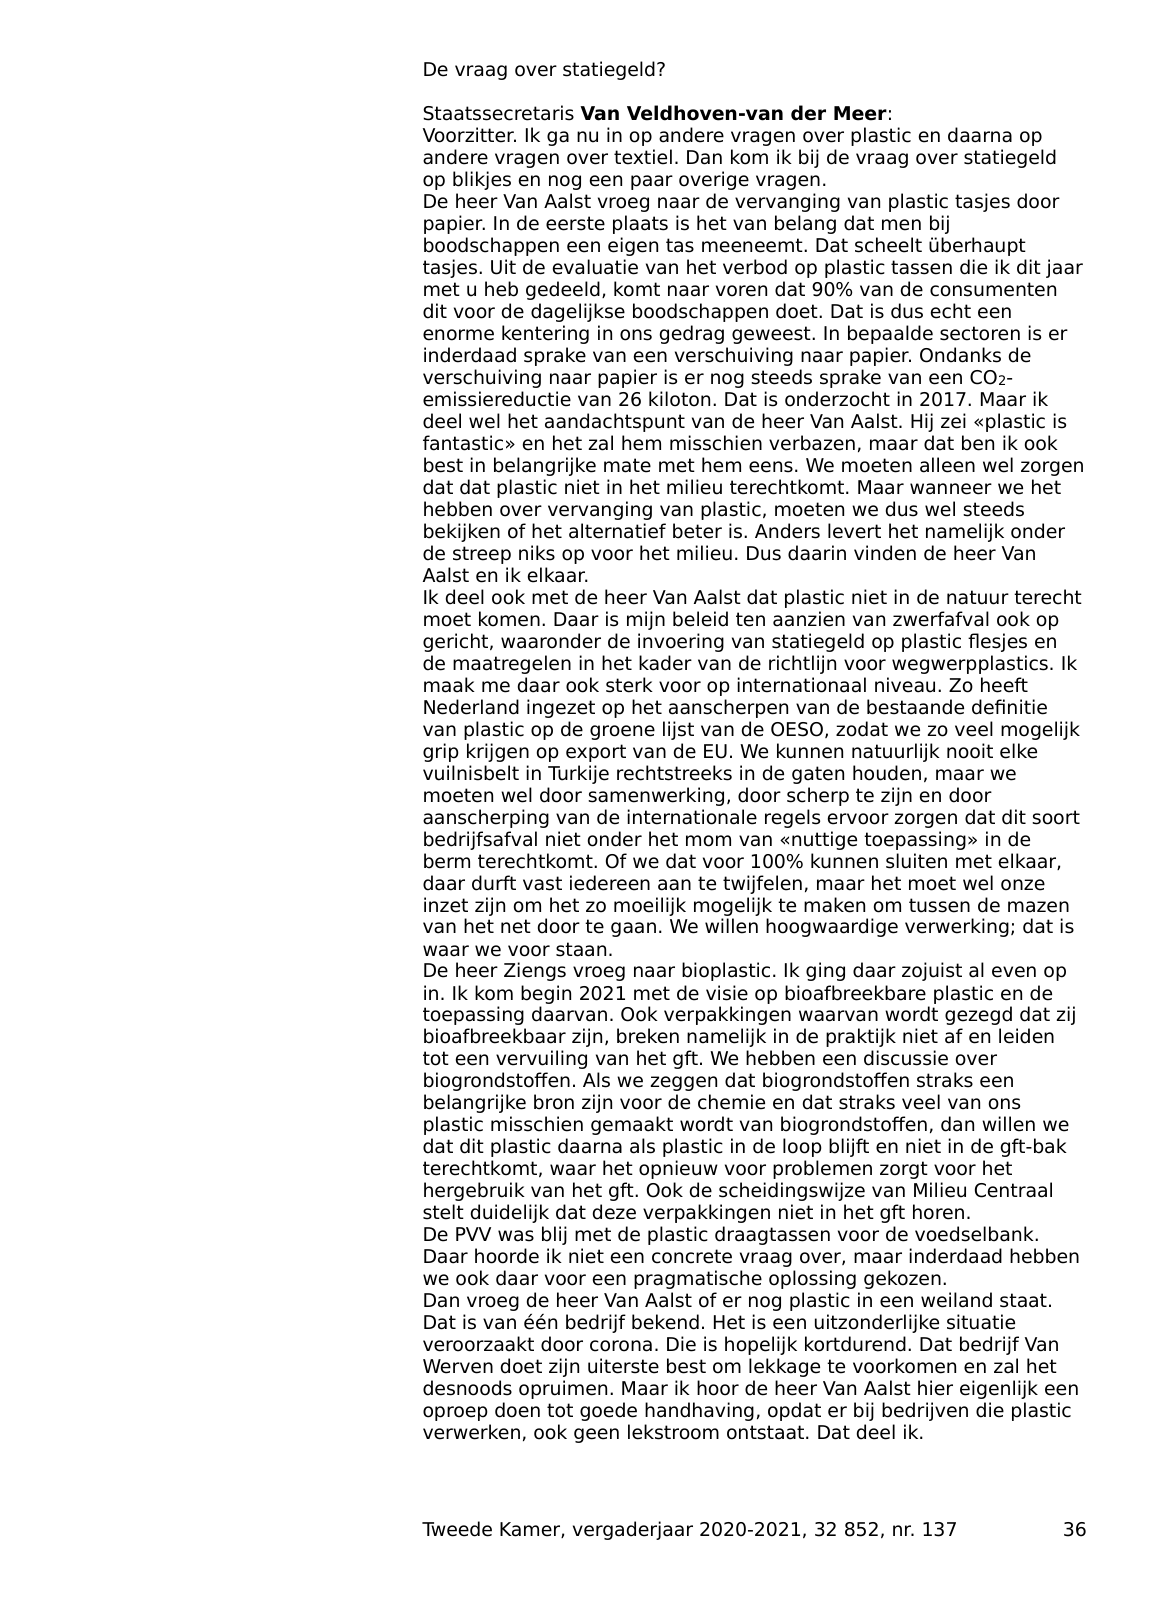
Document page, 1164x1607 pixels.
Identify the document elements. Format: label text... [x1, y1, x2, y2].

text De PVV was blij met de plastic draagtassen voor de voedselbank. Daar hoorde ik niet een concrete vraag over, maar inderdaad hebben we ook daar voor een pragmatische oplossing gekozen. [422, 1224, 1087, 1290]
text Dan vroeg de heer Van Aalst of er nog plastic in een weiland staat. Dat is van één bedrijf bekend. Het is een uitzonderlijke situatie veroorzaakt door corona. Die is hopelijk kortdurend. Dat bedrijf Van Werven doet zijn uiterste best om lekkage te voorkomen en zal het desnoods opruimen. Maar ik hoor de heer Van Aalst hier eigenlijk een oproep doen tot goede handhaving, opdat er bij bedrijven die plastic verwerken, ook geen lekstroom ontstaat. Dat deel ik. [422, 1290, 1087, 1444]
text Staatssecretaris Van Veldhoven-van der Meer: [422, 103, 1087, 125]
text Ik deel ook met de heer Van Aalst dat plastic niet in de natuur terecht moet komen. Daar is mijn beleid ten aanzien van zwerfafval ook op gericht, waaronder de invoering van statiegeld op plastic flesjes en de maatregelen in het kader van de richtlijn voor wegwerpplastics. Ik maak me daar ook sterk voor op internationaal niveau. Zo heeft Nederland ingezet op het aanscherpen van de bestaande definitie van plastic op de groene lijst van de OESO, zodat we zo veel mogelijk grip krijgen op export van de EU. We kunnen natuurlijk nooit elke vuilnisbelt in Turkije rechtstreeks in de gaten houden, maar we moeten wel door samenwerking, door scherp te zijn en door aanscherping van de internationale regels ervoor zorgen dat dit soort bedrijfsafval niet onder het mom van «nuttige toepassing» in de berm terechtkomt. Of we dat voor 100% kunnen sluiten met elkaar, daar durft vast iedereen aan te twijfelen, maar het moet wel onze inzet zijn om het zo moeilijk mogelijk te maken om tussen de mazen van het net door te gaan. We willen hoogwaardige verwerking; dat is waar we voor staan. [422, 587, 1087, 960]
text De vraag over statiegeld? [422, 59, 1087, 81]
text De heer Ziengs vroeg naar bioplastic. Ik ging daar zojuist al even op in. Ik kom begin 2021 met de visie op bioafbreekbare plastic en de toepassing daarvan. Ook verpakkingen waarvan wordt gezegd dat zij bioafbreekbaar zijn, breken namelijk in de praktijk niet af en leiden tot een vervuiling van het gft. We hebben een discussie over biogrondstoffen. Als we zeggen dat biogrondstoffen straks een belangrijke bron zijn voor de chemie en dat straks veel van ons plastic misschien gemaakt wordt van biogrondstoffen, dan willen we dat dit plastic daarna als plastic in de loop blijft en niet in de gft-bak terechtkomt, waar het opnieuw voor problemen zorgt voor het hergebruik van het gft. Ook de scheidingswijze van Milieu Centraal stelt duidelijk dat deze verpakkingen niet in het gft horen. [422, 960, 1087, 1224]
text De heer Van Aalst vroeg naar de vervanging van plastic tasjes door papier. In de eerste plaats is het van belang dat men bij boodschappen een eigen tas meeneemt. Dat scheelt überhaupt tasjes. Uit de evaluatie van het verbod op plastic tassen die ik dit jaar met u heb gedeeld, komt naar voren dat 90% van de consumenten dit voor de dagelijkse boodschappen doet. Dat is dus echt een enorme kentering in ons gedrag geweest. In bepaalde sectoren is er inderdaad sprake van een verschuiving naar papier. Ondanks de verschuiving naar papier is er nog steeds sprake van een CO2-emissiereductie van 26 kiloton. Dat is onderzocht in 2017. Maar ik deel wel het aandachtspunt van de heer Van Aalst. Hij zei «plastic is fantastic» en het zal hem misschien verbazen, maar dat ben ik ook best in belangrijke mate met hem eens. We moeten alleen wel zorgen dat dat plastic niet in het milieu terechtkomt. Maar wanneer we het hebben over vervanging van plastic, moeten we dus wel steeds bekijken of het alternatief beter is. Anders levert het namelijk onder de streep niks op voor het milieu. Dus daarin vinden de heer Van Aalst en ik elkaar. [422, 191, 1087, 587]
text Voorzitter. Ik ga nu in op andere vragen over plastic en daarna op andere vragen over textiel. Dan kom ik bij de vraag over statiegeld op blikjes en nog een paar overige vragen. [422, 125, 1087, 191]
